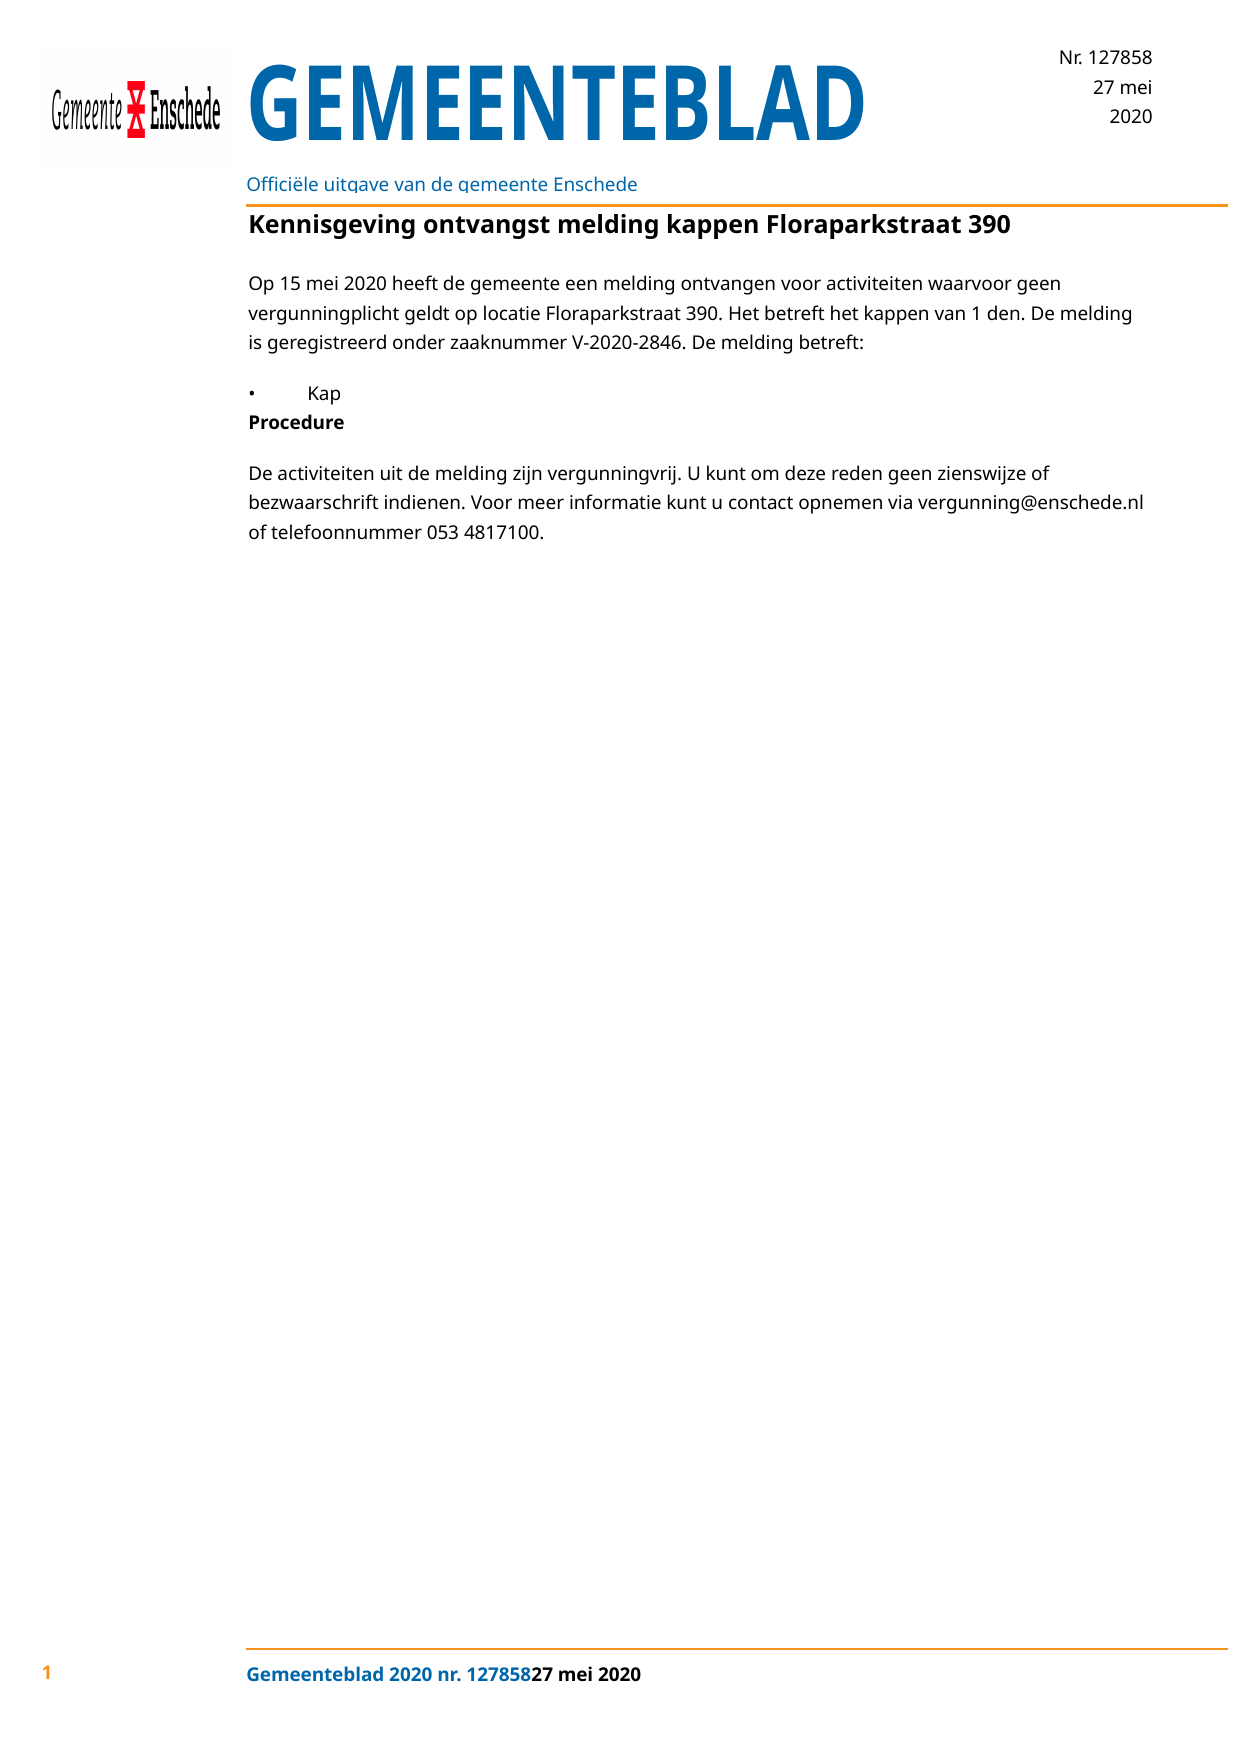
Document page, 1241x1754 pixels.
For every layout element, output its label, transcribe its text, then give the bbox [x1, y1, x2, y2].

text Kennisgeving ontvangst melding kappen Floraparkstraat 390 [248, 207, 1152, 241]
text Op 15 mei 2020 heeft de gemeente een melding ontvangen voor activiteiten waarvoor geen vergunningplicht geldt op locatie Floraparkstraat 390. Het betreft het kappen van 1 den. De melding is geregistreerd onder zaaknummer V-2020-2846. De melding betreft: [248, 270, 1152, 355]
list Kap [248, 380, 1152, 406]
picture [41, 47, 231, 172]
text De activiteiten uit de melding zijn vergunningvrij. U kunt om deze reden geen zienswijze of bezwaarschrift indienen. Voor meer informatie kunt u contact opnemen via vergunning@enschede.nl of telefoonnummer 053 4817100. [248, 460, 1152, 545]
text Procedure [248, 409, 1152, 435]
